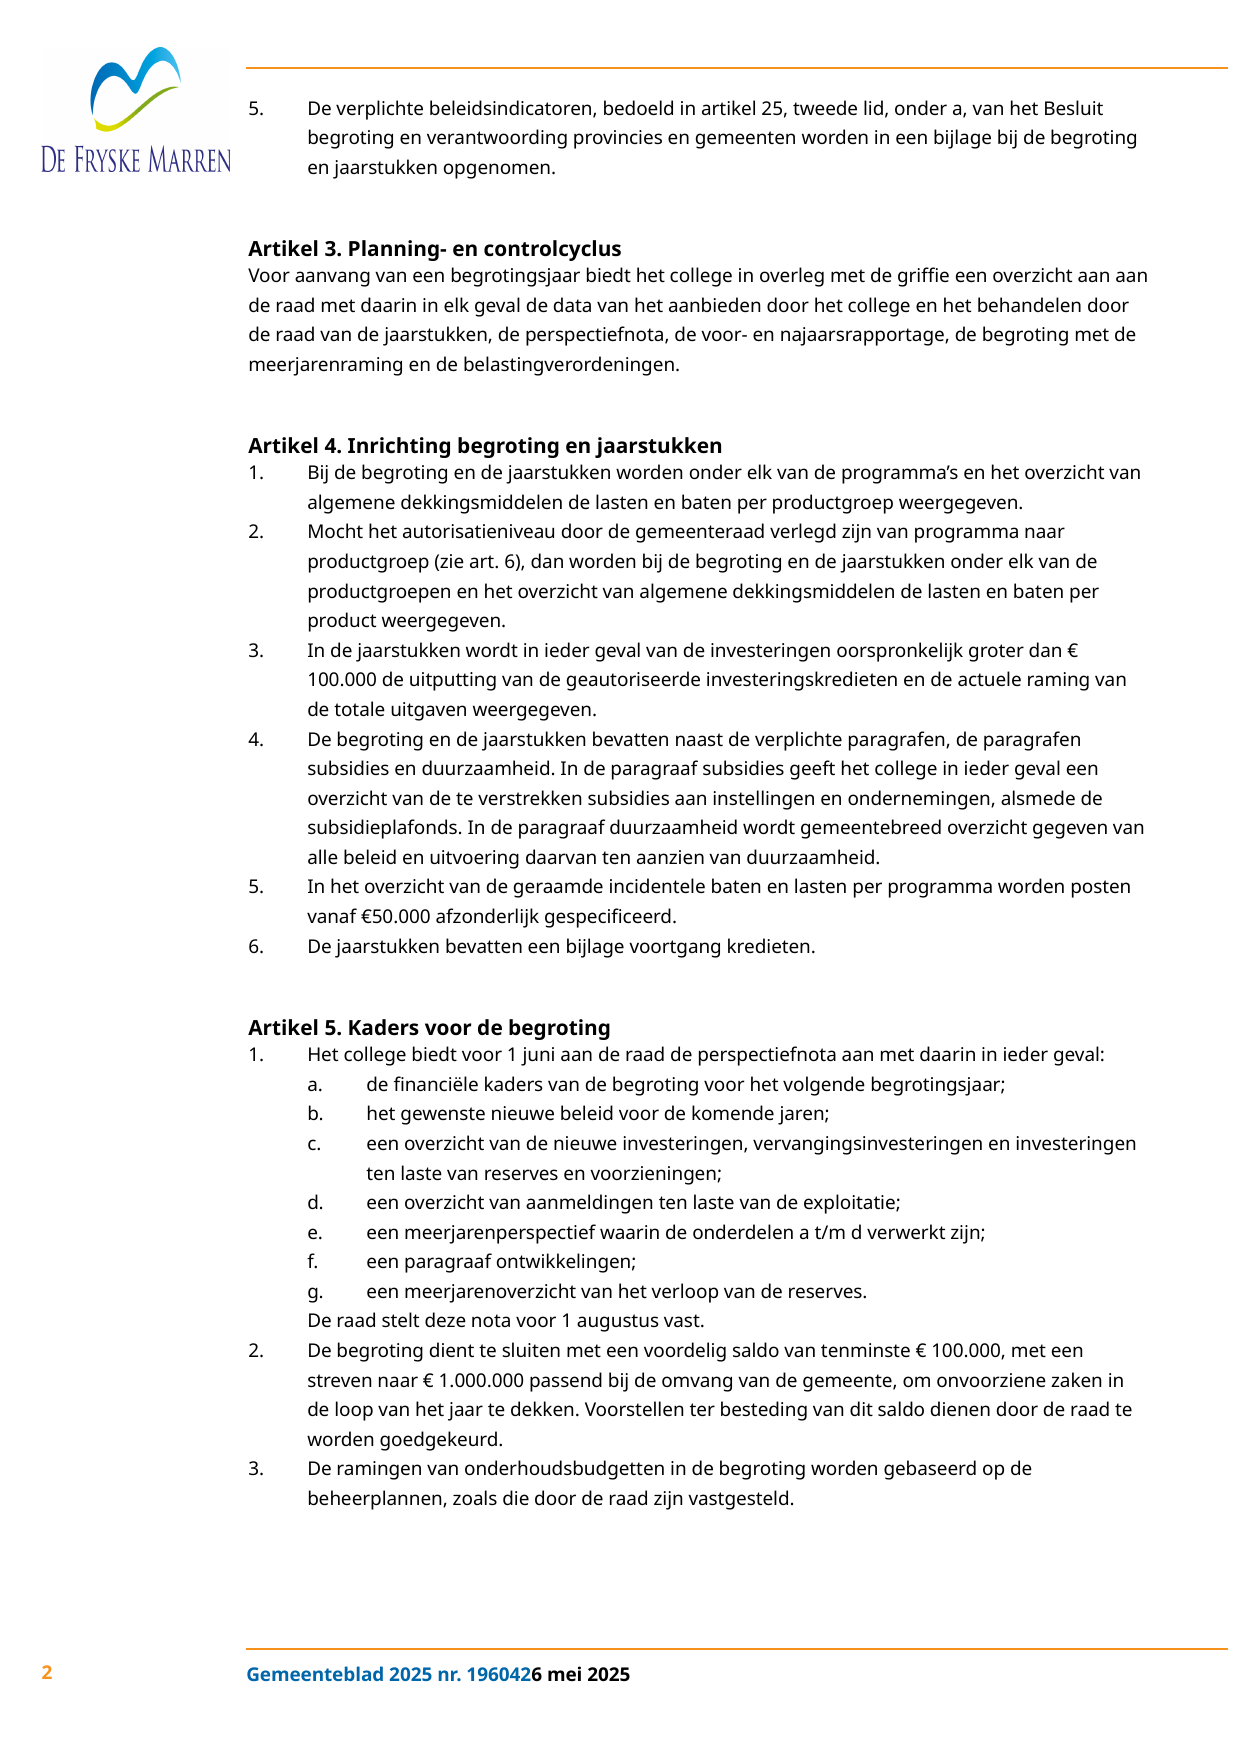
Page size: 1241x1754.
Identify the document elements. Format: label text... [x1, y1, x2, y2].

list Mocht het autorisatieniveau door de gemeenteraad verlegd zijn van programma naar productgroep (zie art. 6), dan worden bij de begroting en de jaarstukken onder elk van de productgroepen en het overzicht van algemene dekkingsmiddelen de lasten en baten per product weergegeven. [248, 519, 1152, 633]
list De begroting en de jaarstukken bevatten naast de verplichte paragrafen, de paragrafen subsidies en duurzaamheid. In de paragraaf subsidies geeft het college in ieder geval een overzicht van de te verstrekken subsidies aan instellingen en ondernemingen, alsmede de subsidieplafonds. In de paragraaf duurzaamheid wordt gemeentebreed overzicht gegeven van alle beleid en uitvoering daarvan ten aanzien van duurzaamheid. [248, 726, 1152, 870]
list De raad stelt deze nota voor 1 augustus vast. [248, 1308, 1152, 1333]
list de financiële kaders van de begroting voor het volgende begrotingsjaar; [307, 1071, 1152, 1097]
list De begroting dient te sluiten met een voordelig saldo van tenminste € 100.000, met een streven naar € 1.000.000 passend bij de omvang van de gemeente, om onvoorziene zaken in de loop van het jaar te dekken. Voorstellen ter besteding van dit saldo dienen door de raad te worden goedgekeurd. [248, 1337, 1152, 1452]
text Artikel 5. Kaders voor de begroting [248, 1013, 1152, 1041]
list Bij de begroting en de jaarstukken worden onder elk van de programma’s en het overzicht van algemene dekkingsmiddelen de lasten en baten per productgroep weergegeven. [248, 459, 1152, 515]
list Het college biedt voor 1 juni aan de raad de perspectiefnota aan met daarin in ieder geval: [248, 1041, 1152, 1067]
list het gewenste nieuwe beleid voor de komende jaren; [307, 1101, 1152, 1126]
list een overzicht van aanmeldingen ten laste van de exploitatie; [307, 1189, 1152, 1215]
list In de jaarstukken wordt in ieder geval van de investeringen oorspronkelijk groter dan € 100.000 de uitputting van de geautoriseerde investeringskredieten en de actuele raming van de totale uitgaven weergegeven. [248, 637, 1152, 722]
list een meerjarenoverzicht van het verloop van de reserves. [307, 1278, 1152, 1304]
list De jaarstukken bevatten een bijlage voortgang kredieten. [248, 933, 1152, 959]
picture [41, 47, 231, 172]
text Artikel 3. Planning- en controlcyclus [248, 234, 1152, 262]
list een meerjarenperspectief waarin de onderdelen a t/m d verwerkt zijn; [307, 1219, 1152, 1244]
list een overzicht van de nieuwe investeringen, vervangingsinvesteringen en investeringen ten laste van reserves en voorzieningen; [307, 1130, 1152, 1185]
list De ramingen van onderhoudsbudgetten in de begroting worden gebaseerd op de beheerplannen, zoals die door de raad zijn vastgesteld. [248, 1456, 1152, 1511]
list een paragraaf ontwikkelingen; [307, 1248, 1152, 1274]
text Voor aanvang van een begrotingsjaar biedt het college in overleg met de griffie een overzicht aan aan de raad met daarin in elk geval de data van het aanbieden door het college en het behandelen door de raad van de jaarstukken, de perspectiefnota, de voor- en najaarsrapportage, de begroting met de meerjarenraming en de belastingverordeningen. [248, 262, 1152, 377]
text Artikel 4. Inrichting begroting en jaarstukken [248, 431, 1152, 459]
list De verplichte beleidsindicatoren, bedoeld in artikel 25, tweede lid, onder a, van het Besluit begroting en verantwoording provincies en gemeenten worden in een bijlage bij de begroting en jaarstukken opgenomen. [248, 95, 1152, 180]
list In het overzicht van de geraamde incidentele baten en lasten per programma worden posten vanaf €50.000 afzonderlijk gespecificeerd. [248, 874, 1152, 929]
